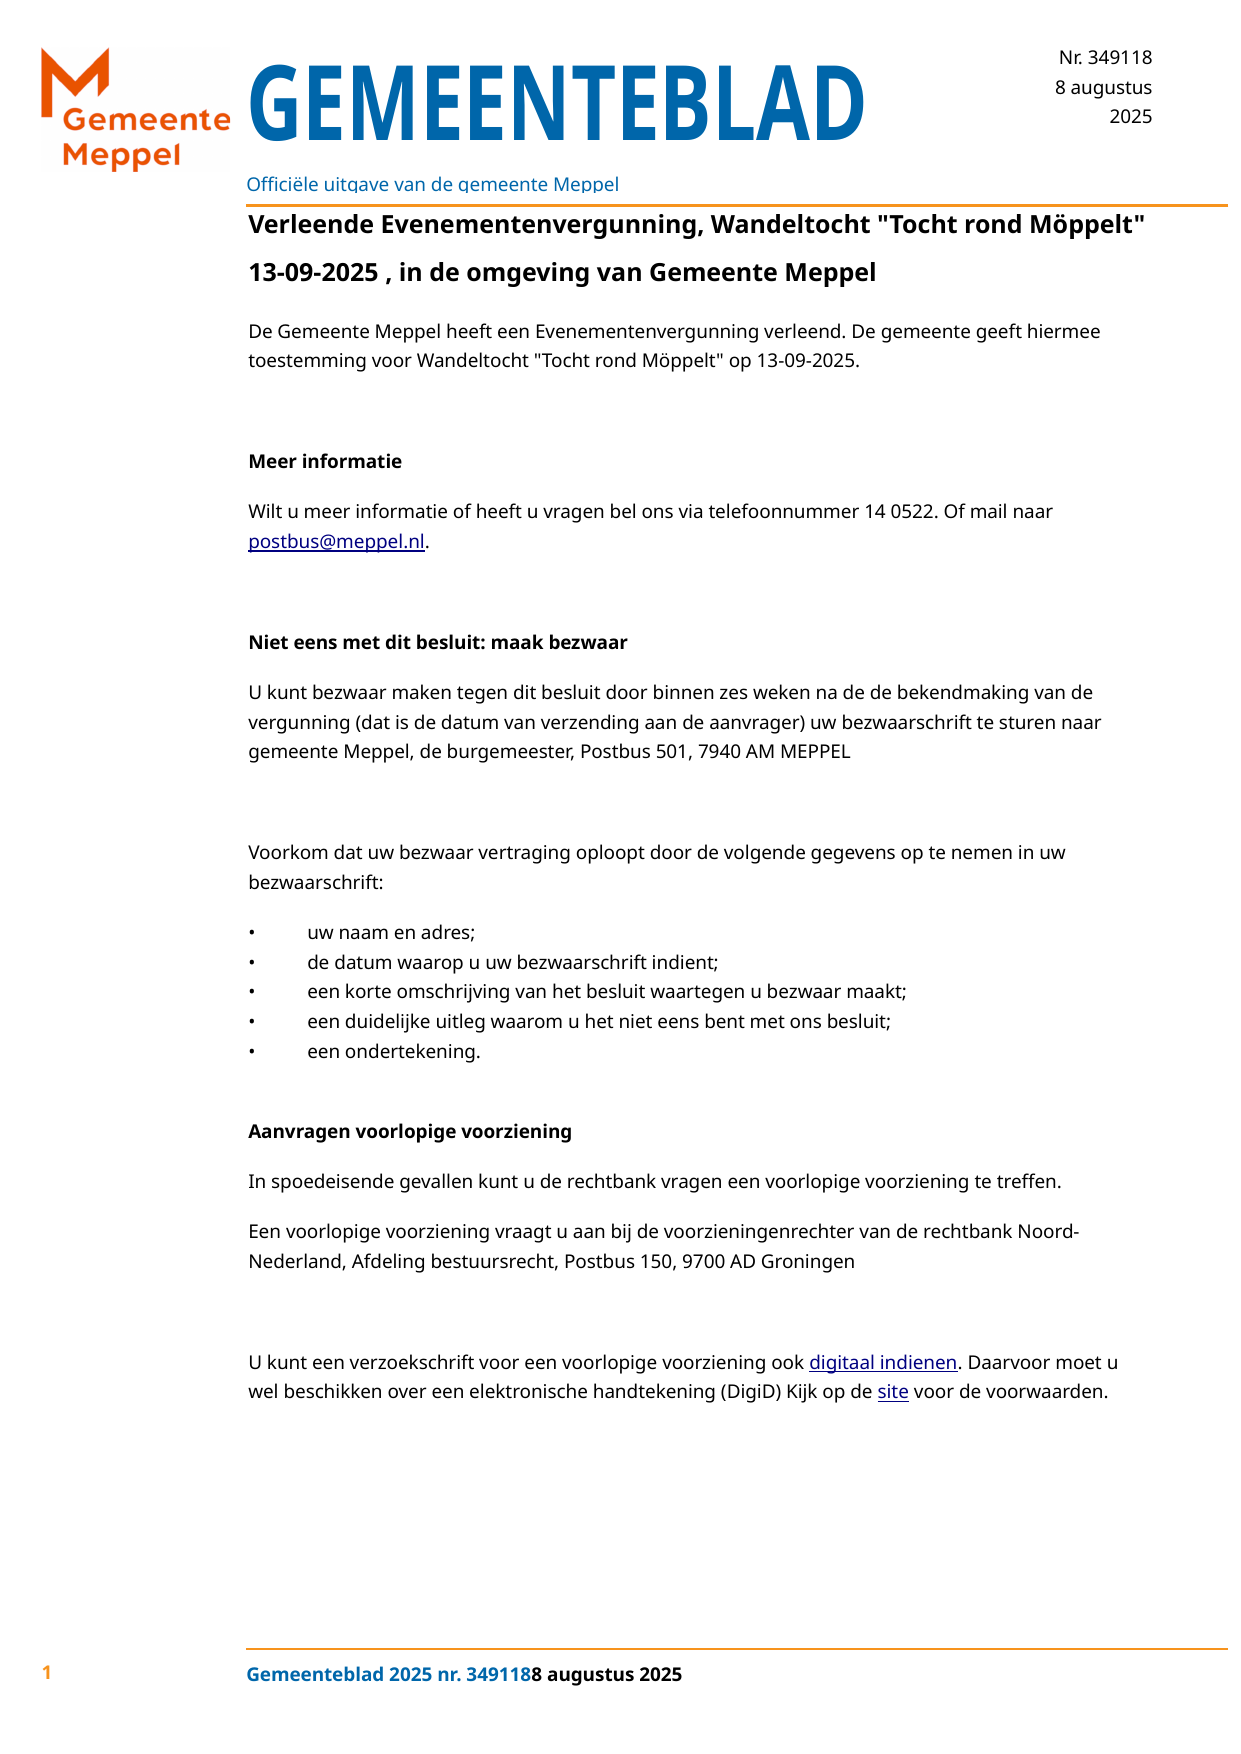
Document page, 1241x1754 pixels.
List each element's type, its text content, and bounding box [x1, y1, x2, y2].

picture [41, 47, 231, 172]
list de datum waarop u uw bezwaarschrift indient; [248, 949, 1152, 975]
text Verleende Evenementenvergunning, Wandeltocht "Tocht rond Möppelt" 13-09-2025 , in de omgeving van Gemeente Meppel [248, 207, 1152, 288]
list uw naam en adres; [248, 919, 1152, 945]
text Een voorlopige voorziening vraagt u aan bij de voorzieningenrechter van de rechtbank Noord-Nederland, Afdeling bestuursrecht, Postbus 150, 9700 AD Groningen [248, 1219, 1152, 1274]
text De Gemeente Meppel heeft een Evenementenvergunning verleend. De gemeente geeft hiermee toestemming voor Wandeltocht "Tocht rond Möppelt" op 13-09-2025. [248, 318, 1152, 373]
text Niet eens met dit besluit: maak bezwaar [248, 629, 1152, 655]
list een duidelijke uitleg waarom u het niet eens bent met ons besluit; [248, 1008, 1152, 1034]
text U kunt bezwaar maken tegen dit besluit door binnen zes weken na de de bekendmaking van de vergunning (dat is de datum van verzending aan de aanvrager) uw bezwaarschrift te sturen naar gemeente Meppel, de burgemeester, Postbus 501, 7940 AM MEPPEL [248, 679, 1152, 764]
text Aanvragen voorlopige voorziening [248, 1118, 1152, 1144]
text In spoedeisende gevallen kunt u de rechtbank vragen een voorlopige voorziening te treffen. [248, 1168, 1152, 1194]
list een korte omschrijving van het besluit waartegen u bezwaar maakt; [248, 979, 1152, 1004]
text Wilt u meer informatie of heeft u vragen bel ons via telefoonnummer 14 0522. Of mail naar postbus@meppel.nl. [248, 499, 1152, 554]
list een ondertekening. [248, 1038, 1152, 1064]
text Meer informatie [248, 448, 1152, 474]
text Voorkom dat uw bezwaar vertraging oploopt door de volgende gegevens op te nemen in uw bezwaarschrift: [248, 839, 1152, 895]
text U kunt een verzoekschrift voor een voorlopige voorziening ook digitaal indienen. Daarvoor moet u wel beschikken over een elektronische handtekening (DigiD) Kijk op de site voor de voorwaarden. [248, 1349, 1152, 1404]
